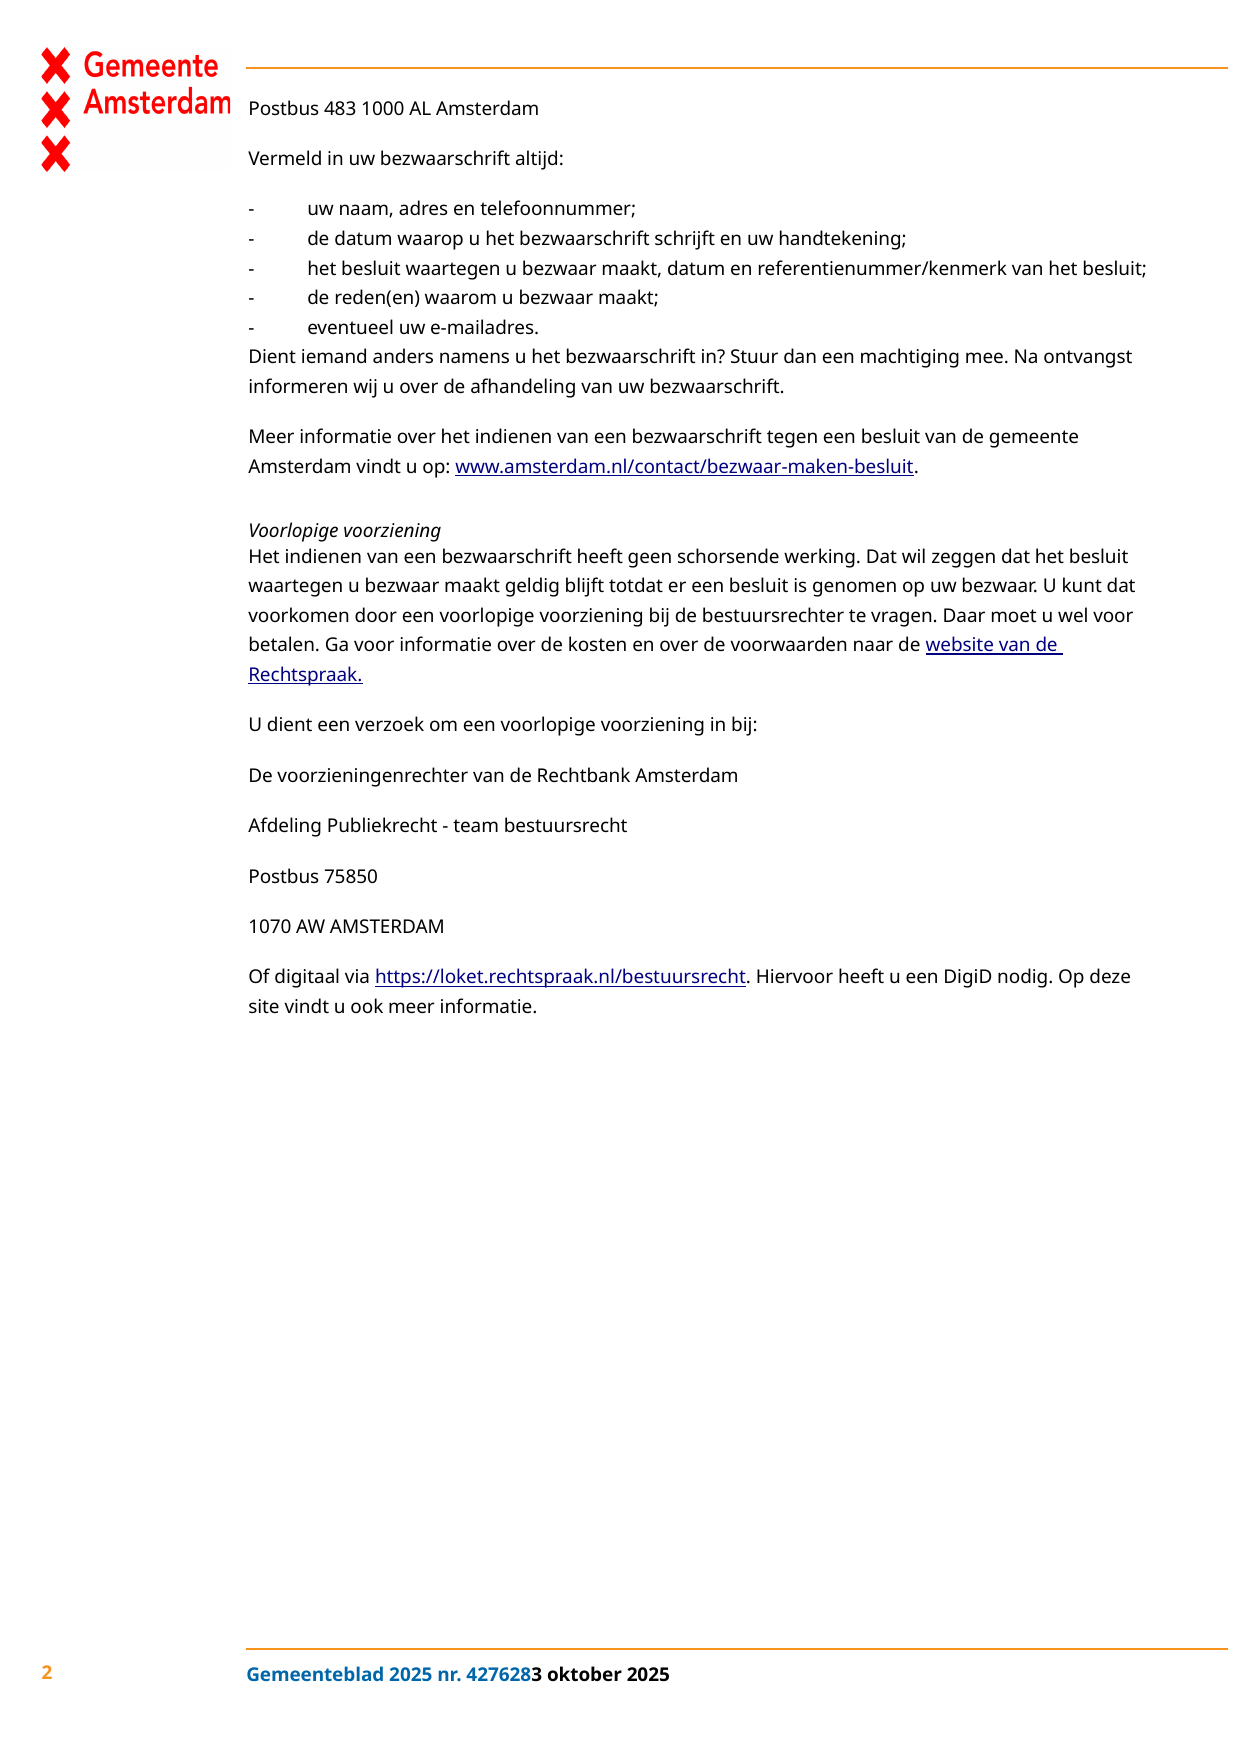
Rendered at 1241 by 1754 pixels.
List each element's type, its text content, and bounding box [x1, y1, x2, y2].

list het besluit waartegen u bezwaar maakt, datum en referentienummer/kenmerk van het besluit; [248, 255, 1152, 281]
text Of digitaal via https://loket.rechtspraak.nl/bestuursrecht. Hiervoor heeft u een DigiD nodig. Op deze site vindt u ook meer informatie. [248, 964, 1152, 1019]
list eventueel uw e-mailadres. [248, 314, 1152, 340]
text Dient iemand anders namens u het bezwaarschrift in? Stuur dan een machtiging mee. Na ontvangst informeren wij u over de afhandeling van uw bezwaarschrift. [248, 343, 1152, 399]
text De voorzieningenrechter van de Rechtbank Amsterdam [248, 762, 1152, 788]
text Postbus 483 1000 AL Amsterdam [248, 95, 1152, 121]
list uw naam, adres en telefoonnummer; [248, 196, 1152, 221]
text Vermeld in uw bezwaarschrift altijd: [248, 145, 1152, 171]
text 1070 AW AMSTERDAM [248, 913, 1152, 939]
text Meer informatie over het indienen van een bezwaarschrift tegen een besluit van de gemeente Amsterdam vindt u op: www.amsterdam.nl/contact/bezwaar-maken-besluit. [248, 423, 1152, 479]
text Afdeling Publiekrecht - team bestuursrecht [248, 812, 1152, 838]
list de datum waarop u het bezwaarschrift schrijft en uw handtekening; [248, 225, 1152, 251]
text U dient een verzoek om een voorlopige voorziening in bij: [248, 712, 1152, 737]
text Het indienen van een bezwaarschrift heeft geen schorsende werking. Dat wil zeggen dat het besluit waartegen u bezwaar maakt geldig blijft totdat er een besluit is genomen op uw bezwaar. U kunt dat voorkomen door een voorlopige voorziening bij de bestuursrechter te vragen. Daar moet u wel voor betalen. Ga voor informatie over de kosten en over de voorwaarden naar de website van de Rechtspraak. [248, 543, 1152, 687]
text Postbus 75850 [248, 863, 1152, 888]
list de reden(en) waarom u bezwaar maakt; [248, 284, 1152, 310]
text Voorlopige voorziening [248, 517, 1152, 543]
picture [41, 47, 231, 172]
